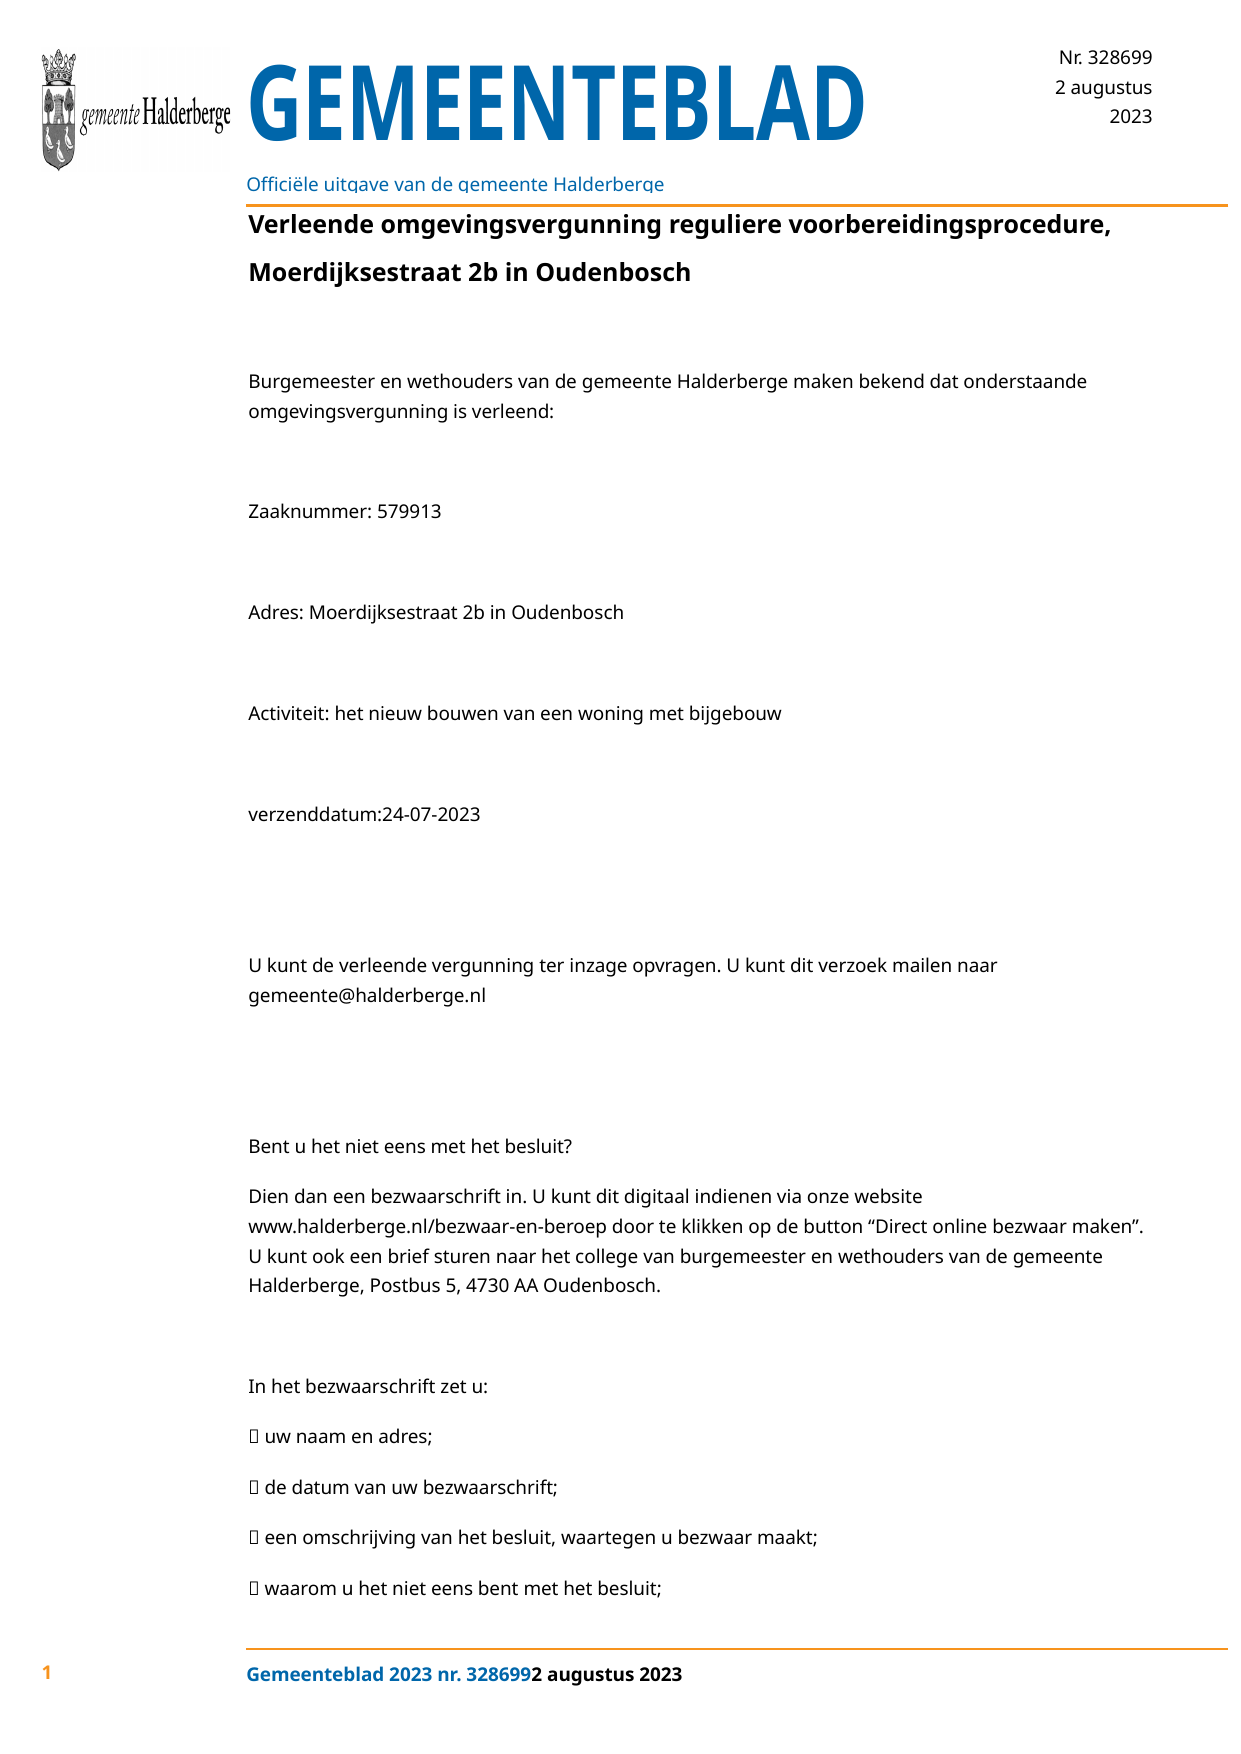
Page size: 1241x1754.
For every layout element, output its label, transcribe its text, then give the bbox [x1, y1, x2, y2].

text verzenddatum:24-07-2023 [248, 801, 1152, 827]
text Bent u het niet eens met het besluit? [248, 1133, 1152, 1159]
picture [41, 47, 231, 172]
text Verleende omgevingsvergunning reguliere voorbereidingsprocedure, Moerdijksestraat 2b in Oudenbosch [248, 207, 1152, 288]
text Zaaknummer: 579913 [248, 499, 1152, 524]
text Adres: Moerdijksestraat 2b in Oudenbosch [248, 599, 1152, 625]
text  uw naam en adres; [248, 1424, 1152, 1449]
text Activiteit: het nieuw bouwen van een woning met bijgebouw [248, 700, 1152, 726]
text Dien dan een bezwaarschrift in. U kunt dit digitaal indienen via onze website www.halderberge.nl/bezwaar-en-beroep door te klikken op de button “Direct online bezwaar maken”. U kunt ook een brief sturen naar het college van burgemeester en wethouders van de gemeente Halderberge, Postbus 5, 4730 AA Oudenbosch. [248, 1184, 1152, 1298]
text Burgemeester en wethouders van de gemeente Halderberge maken bekend dat onderstaande omgevingsvergunning is verleend: [248, 368, 1152, 424]
text In het bezwaarschrift zet u: [248, 1373, 1152, 1399]
text U kunt de verleende vergunning ter inzage opvragen. U kunt dit verzoek mailen naar gemeente@halderberge.nl [248, 952, 1152, 1008]
text  waarom u het niet eens bent met het besluit; [248, 1575, 1152, 1601]
text  een omschrijving van het besluit, waartegen u bezwaar maakt; [248, 1524, 1152, 1550]
text  de datum van uw bezwaarschrift; [248, 1474, 1152, 1500]
